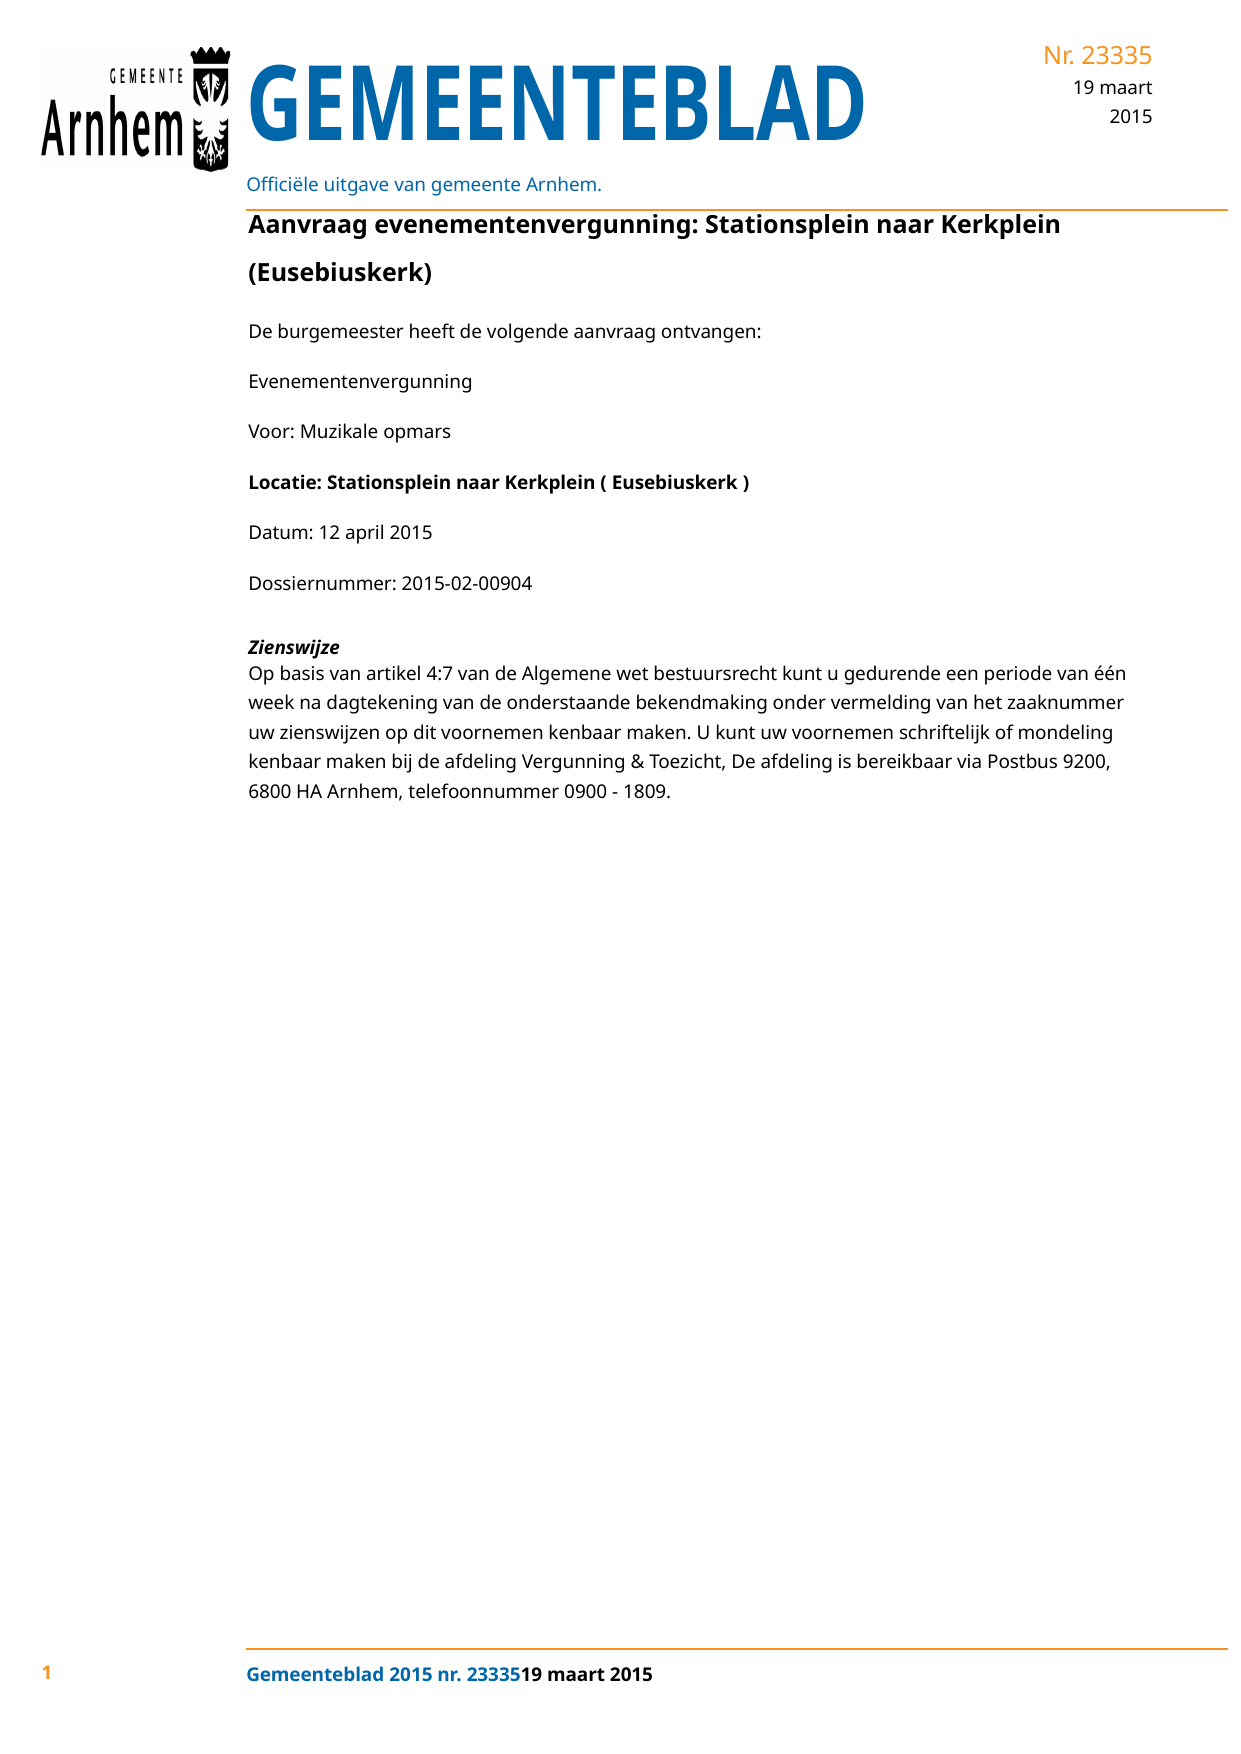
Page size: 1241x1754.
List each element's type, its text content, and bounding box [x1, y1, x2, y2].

text Aanvraag evenementenvergunning: Stationsplein naar Kerkplein (Eusebiuskerk) [248, 211, 1152, 288]
text Datum: 12 april 2015 [248, 519, 1152, 545]
text Evenementenvergunning [248, 368, 1152, 394]
text Voor: Muzikale opmars [248, 419, 1152, 444]
picture [41, 47, 231, 172]
text De burgemeester heeft de volgende aanvraag ontvangen: [248, 318, 1152, 344]
text Op basis van artikel 4:7 van de Algemene wet bestuursrecht kunt u gedurende een periode van één week na dagtekening van de onderstaande bekendmaking onder vermelding van het zaaknummer uw zienswijzen op dit voornemen kenbaar maken. U kunt uw voornemen schriftelijk of mondeling kenbaar maken bij de afdeling Vergunning & Toezicht, De afdeling is bereikbaar via Postbus 9200, 6800 HA Arnhem, telefoonnummer 0900 - 1809. [248, 660, 1152, 804]
text Dossiernummer: 2015-02-00904 [248, 570, 1152, 596]
text Locatie: Stationsplein naar Kerkplein ( Eusebiuskerk ) [248, 469, 1152, 495]
text Zienswijze [248, 634, 1152, 660]
